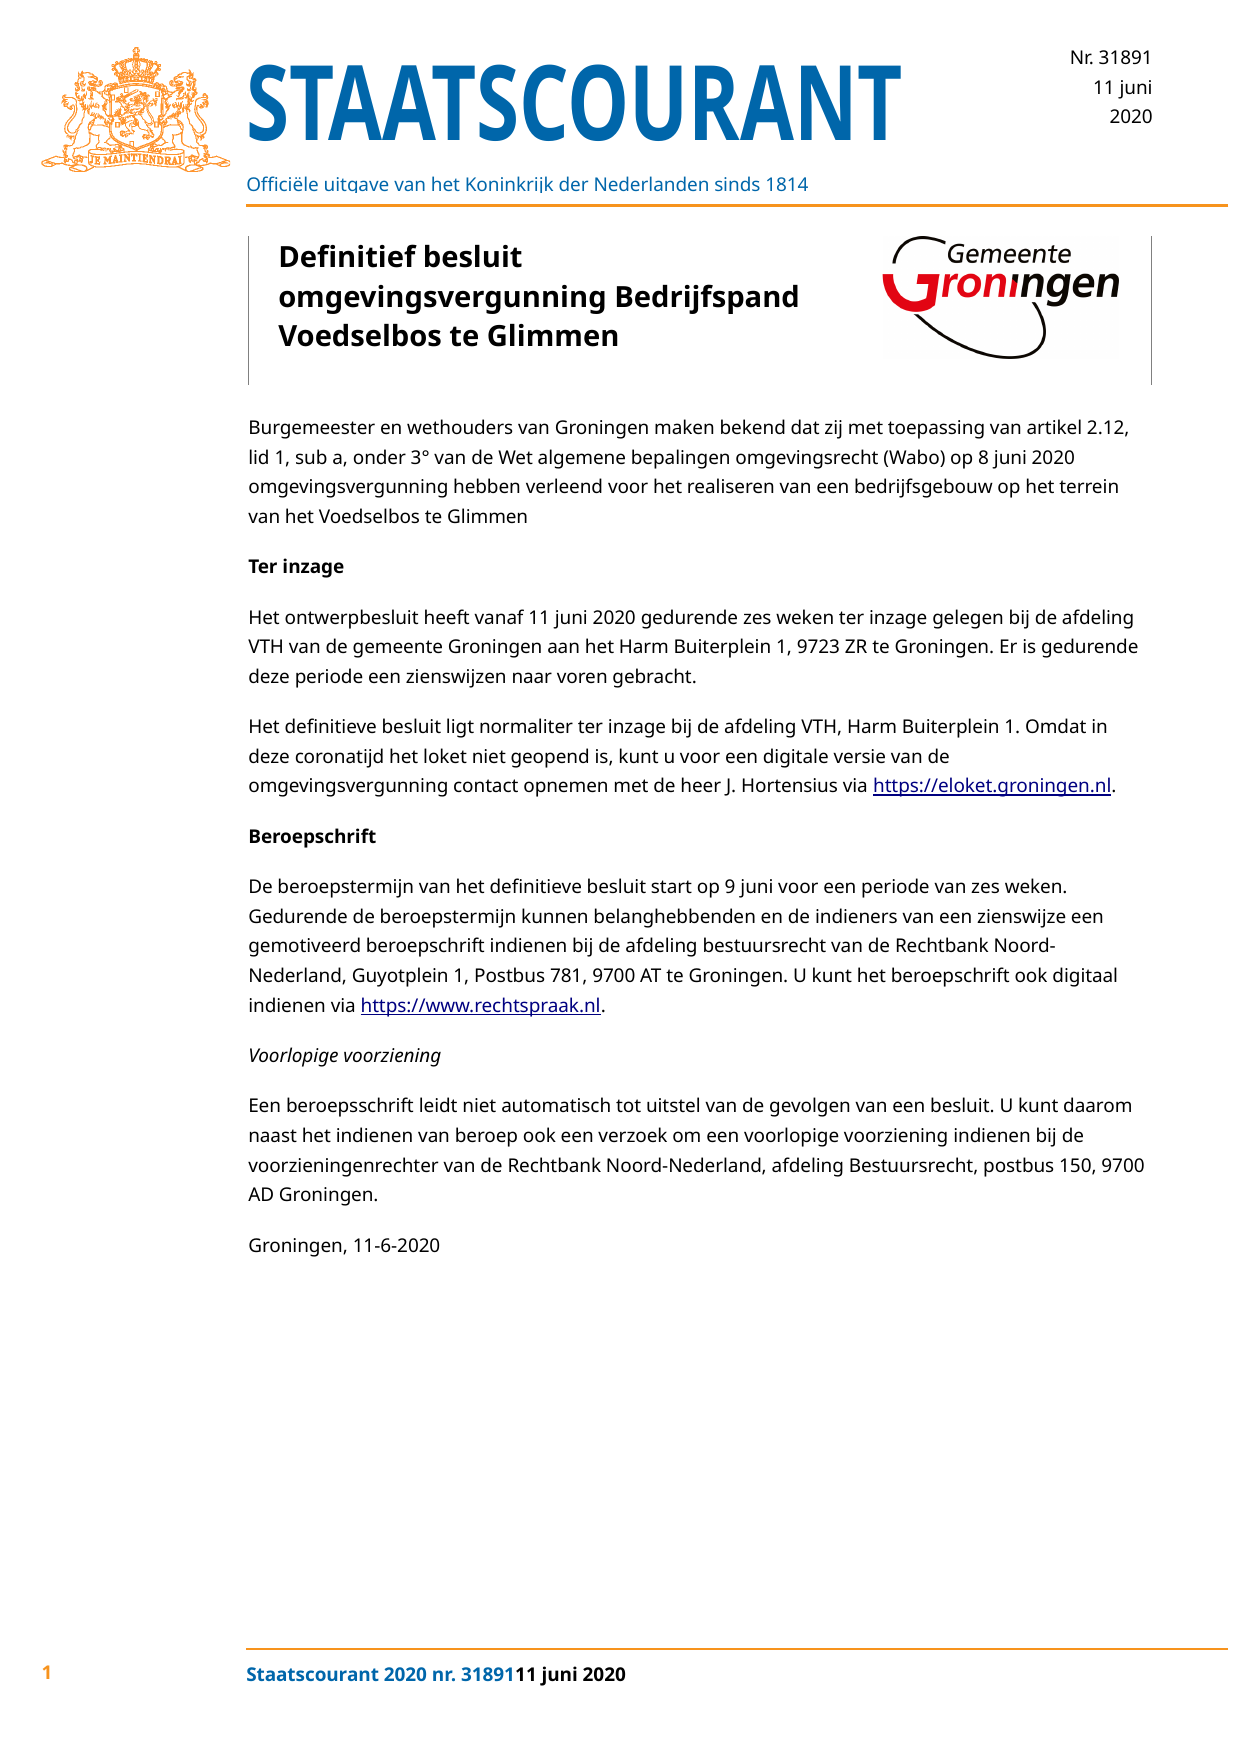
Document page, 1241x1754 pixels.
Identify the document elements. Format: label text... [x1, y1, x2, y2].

picture [882, 236, 1119, 359]
text Voorlopige voorziening [248, 1042, 1152, 1068]
table_header [850, 236, 1151, 385]
table_header Definitief besluit omgevingsvergunning Bedrijfspand Voedselbos te Glimmen [249, 236, 850, 385]
text Het ontwerpbesluit heeft vanaf 11 juni 2020 gedurende zes weken ter inzage gelegen bij de afdeling VTH van de gemeente Groningen aan het Harm Buiterplein 1, 9723 ZR te Groningen. Er is gedurende deze periode een zienswijzen naar voren gebracht. [248, 604, 1152, 689]
picture [41, 47, 231, 172]
text Beroepschrift [248, 823, 1152, 849]
text Een beroepsschrift leidt niet automatisch tot uitstel van de gevolgen van een besluit. U kunt daarom naast het indienen van beroep ook een verzoek om een voorlopige voorziening indienen bij de voorzieningenrechter van de Rechtbank Noord-Nederland, afdeling Bestuursrecht, postbus 150, 9700 AD Groningen. [248, 1093, 1152, 1207]
text Groningen, 11-6-2020 [248, 1232, 1152, 1257]
text De beroepstermijn van het definitieve besluit start op 9 juni voor een periode van zes weken. Gedurende de beroepstermijn kunnen belanghebbenden en de indieners van een zienswijze een gemotiveerd beroepschrift indienen bij de afdeling bestuursrecht van de Rechtbank Noord-Nederland, Guyotplein 1, Postbus 781, 9700 AT te Groningen. U kunt het beroepschrift ook digitaal indienen via https://www.rechtspraak.nl. [248, 873, 1152, 1017]
text Ter inzage [248, 553, 1152, 579]
text Burgemeester en wethouders van Groningen maken bekend dat zij met toepassing van artikel 2.12, lid 1, sub a, onder 3° van de Wet algemene bepalingen omgevingsrecht (Wabo) op 8 juni 2020 omgevingsvergunning hebben verleend voor het realiseren van een bedrijfsgebouw op het terrein van het Voedselbos te Glimmen [248, 414, 1152, 529]
text Het definitieve besluit ligt normaliter ter inzage bij de afdeling VTH, Harm Buiterplein 1. Omdat in deze coronatijd het loket niet geopend is, kunt u voor een digitale versie van de omgevingsvergunning contact opnemen met de heer J. Hortensius via https://eloket.groningen.nl. [248, 713, 1152, 798]
